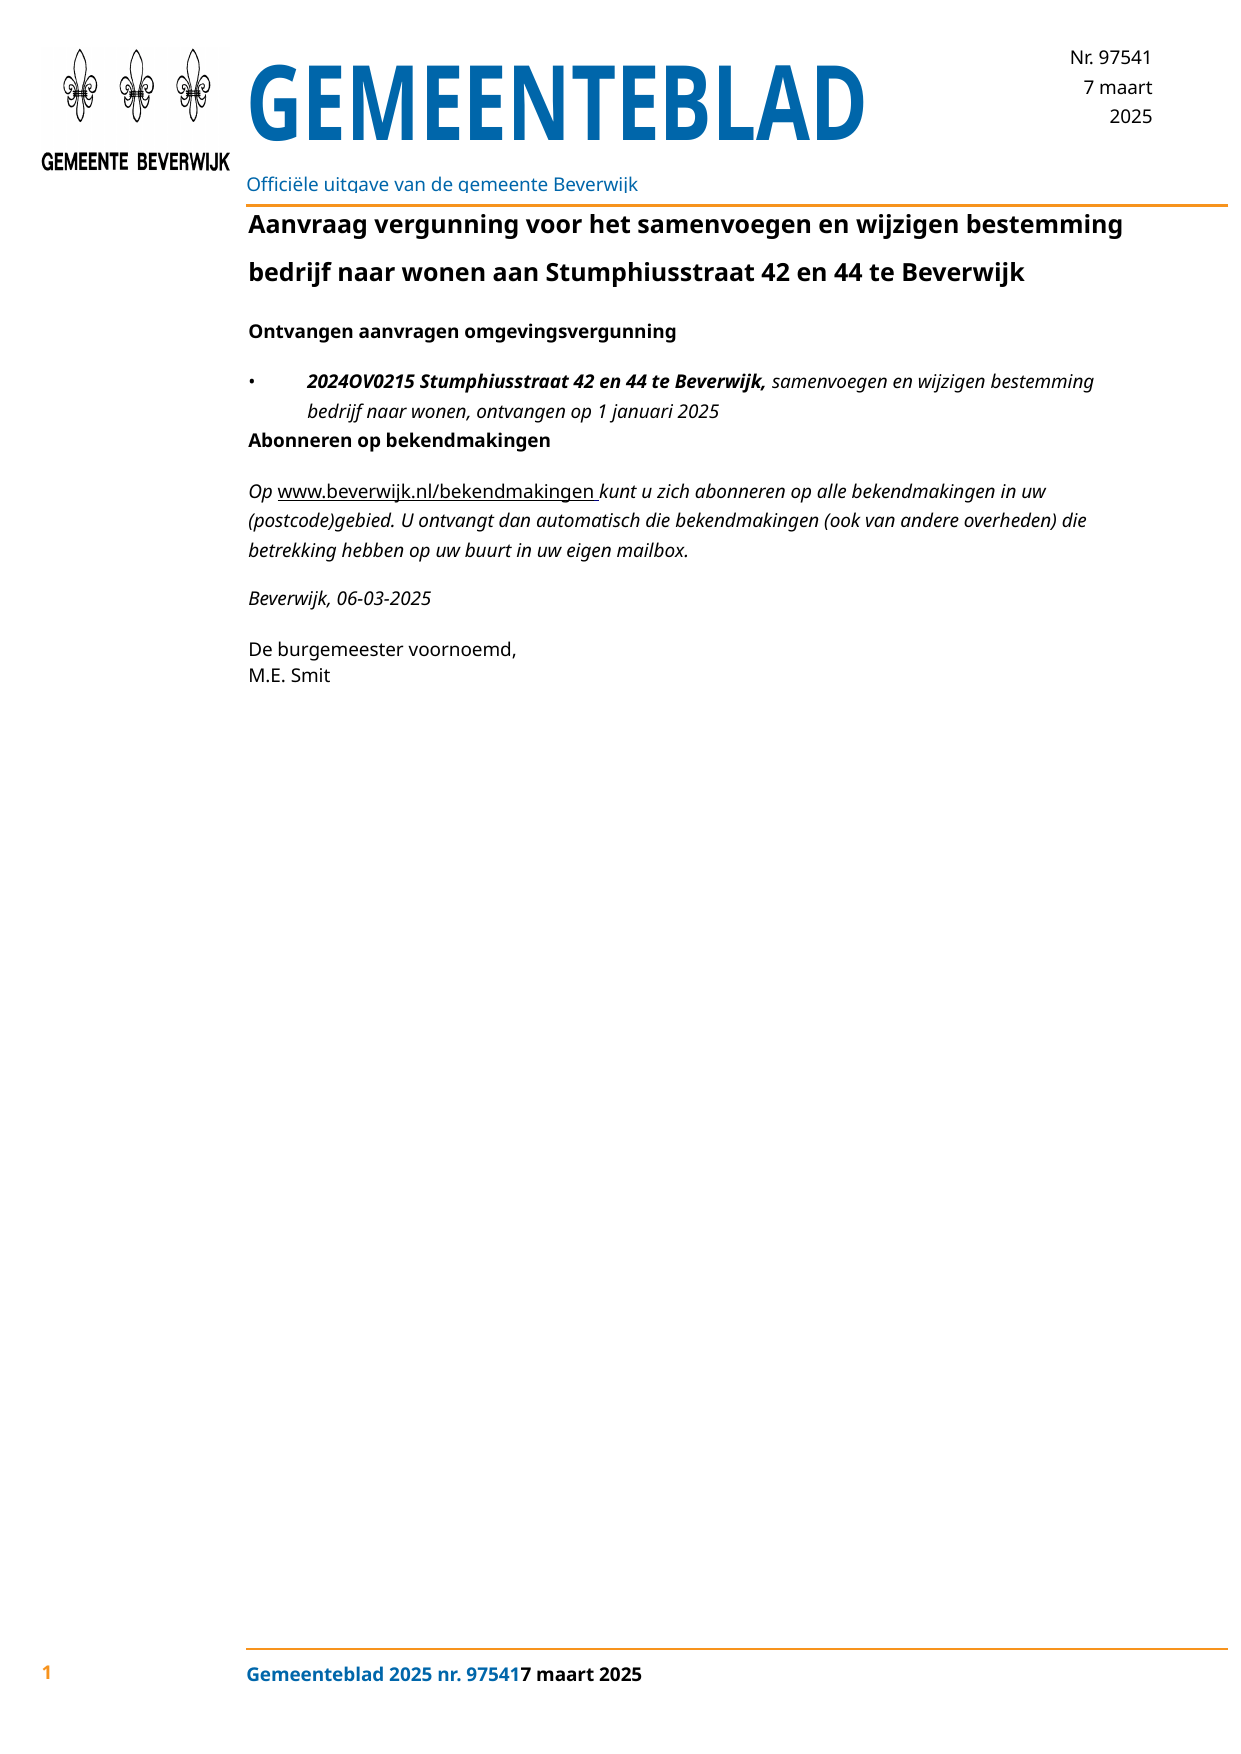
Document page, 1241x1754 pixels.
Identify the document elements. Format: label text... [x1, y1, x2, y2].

list 2024OV0215 Stumphiusstraat 42 en 44 te Beverwijk, samenvoegen en wijzigen bestemming bedrijf naar wonen, ontvangen op 1 januari 2025 [248, 368, 1152, 424]
text Op www.beverwijk.nl/bekendmakingen kunt u zich abonneren op alle bekendmakingen in uw (postcode)gebied. U ontvangt dan automatisch die bekendmakingen (ook van andere overheden) die betrekking hebben op uw buurt in uw eigen mailbox. [248, 478, 1152, 563]
picture [41, 47, 231, 172]
text Ontvangen aanvragen omgevingsvergunning [248, 318, 1152, 344]
text Abonneren op bekendmakingen [248, 427, 1152, 453]
text De burgemeester voornoemd, [248, 636, 1152, 662]
text Beverwijk, 06-03-2025 [248, 585, 1152, 611]
text Aanvraag vergunning voor het samenvoegen en wijzigen bestemming bedrijf naar wonen aan Stumphiusstraat 42 en 44 te Beverwijk [248, 207, 1152, 288]
text M.E. Smit [248, 662, 1152, 688]
